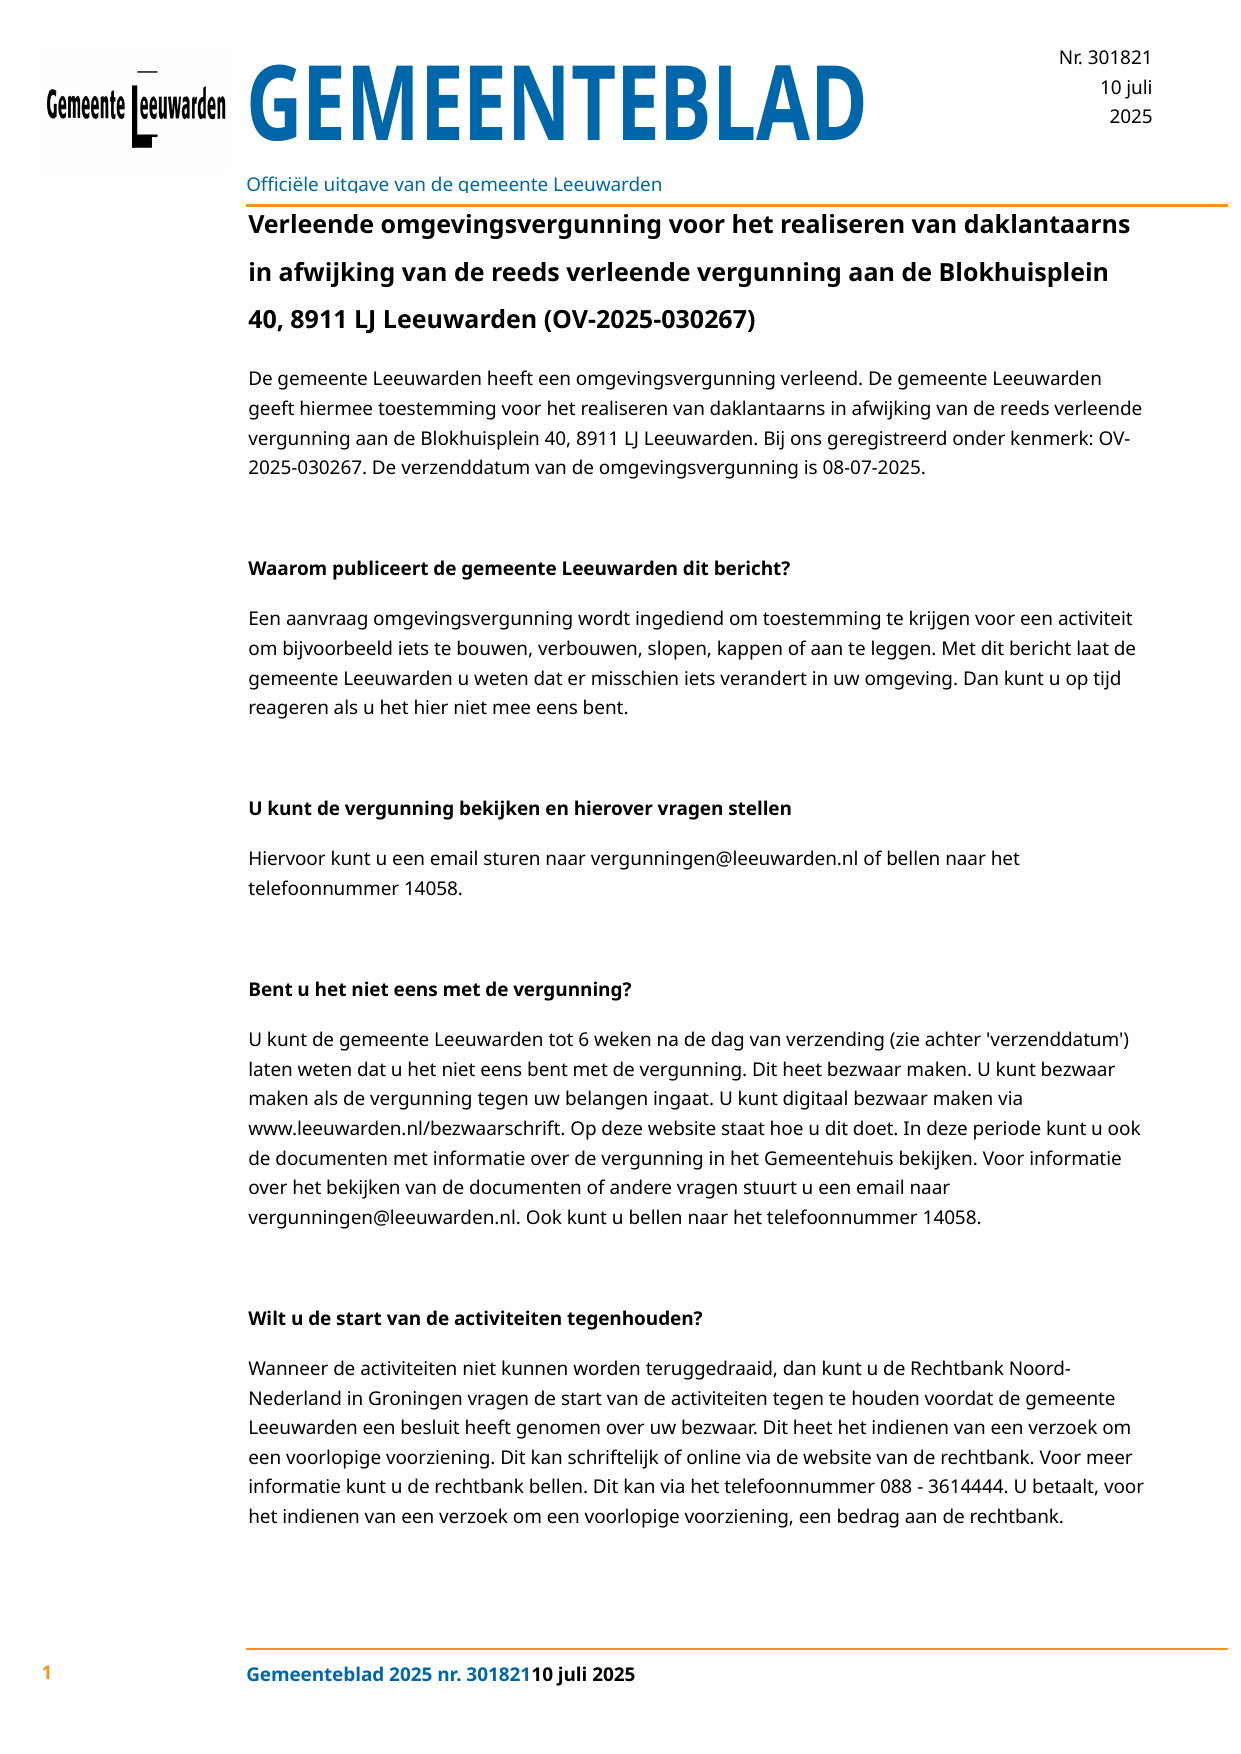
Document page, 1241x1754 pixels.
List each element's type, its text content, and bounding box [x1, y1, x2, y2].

text Hiervoor kunt u een email sturen naar vergunningen@leeuwarden.nl of bellen naar het telefoonnummer 14058. [248, 846, 1152, 901]
text Wanneer de activiteiten niet kunnen worden teruggedraaid, dan kunt u de Rechtbank Noord-Nederland in Groningen vragen de start van de activiteiten tegen te houden voordat de gemeente Leeuwarden een besluit heeft genomen over uw bezwaar. Dit heet het indienen van een verzoek om een voorlopige voorziening. Dit kan schriftelijk of online via de website van de rechtbank. Voor meer informatie kunt u de rechtbank bellen. Dit kan via het telefoonnummer 088 - 3614444. U betaalt, voor het indienen van een verzoek om een voorlopige voorziening, een bedrag aan de rechtbank. [248, 1355, 1152, 1529]
text Verleende omgevingsvergunning voor het realiseren van daklantaarns in afwijking van de reeds verleende vergunning aan de Blokhuisplein 40, 8911 LJ Leeuwarden (OV-2025-030267) [248, 207, 1152, 336]
text Wilt u de start van de activiteiten tegenhouden? [248, 1305, 1152, 1330]
text Bent u het niet eens met de vergunning? [248, 976, 1152, 1002]
picture [41, 47, 231, 172]
text Een aanvraag omgevingsvergunning wordt ingediend om toestemming te krijgen voor een activiteit om bijvoorbeeld iets te bouwen, verbouwen, slopen, kappen of aan te leggen. Met dit bericht laat de gemeente Leeuwarden u weten dat er misschien iets verandert in uw omgeving. Dan kunt u op tijd reageren als u het hier niet mee eens bent. [248, 606, 1152, 720]
text U kunt de gemeente Leeuwarden tot 6 weken na de dag van verzending (zie achter 'verzenddatum') laten weten dat u het niet eens bent met de vergunning. Dit heet bezwaar maken. U kunt bezwaar maken als de vergunning tegen uw belangen ingaat. U kunt digitaal bezwaar maken via www.leeuwarden.nl/bezwaarschrift. Op deze website staat hoe u dit doet. In deze periode kunt u ook de documenten met informatie over de vergunning in het Gemeentehuis bekijken. Voor informatie over het bekijken van de documenten of andere vragen stuurt u een email naar vergunningen@leeuwarden.nl. Ook kunt u bellen naar het telefoonnummer 14058. [248, 1026, 1152, 1229]
text Waarom publiceert de gemeente Leeuwarden dit bericht? [248, 555, 1152, 581]
text U kunt de vergunning bekijken en hierover vragen stellen [248, 795, 1152, 821]
text De gemeente Leeuwarden heeft een omgevingsvergunning verleend. De gemeente Leeuwarden geeft hiermee toestemming voor het realiseren van daklantaarns in afwijking van de reeds verleende vergunning aan de Blokhuisplein 40, 8911 LJ Leeuwarden. Bij ons geregistreerd onder kenmerk: OV-2025-030267. De verzenddatum van de omgevingsvergunning is 08-07-2025. [248, 366, 1152, 480]
